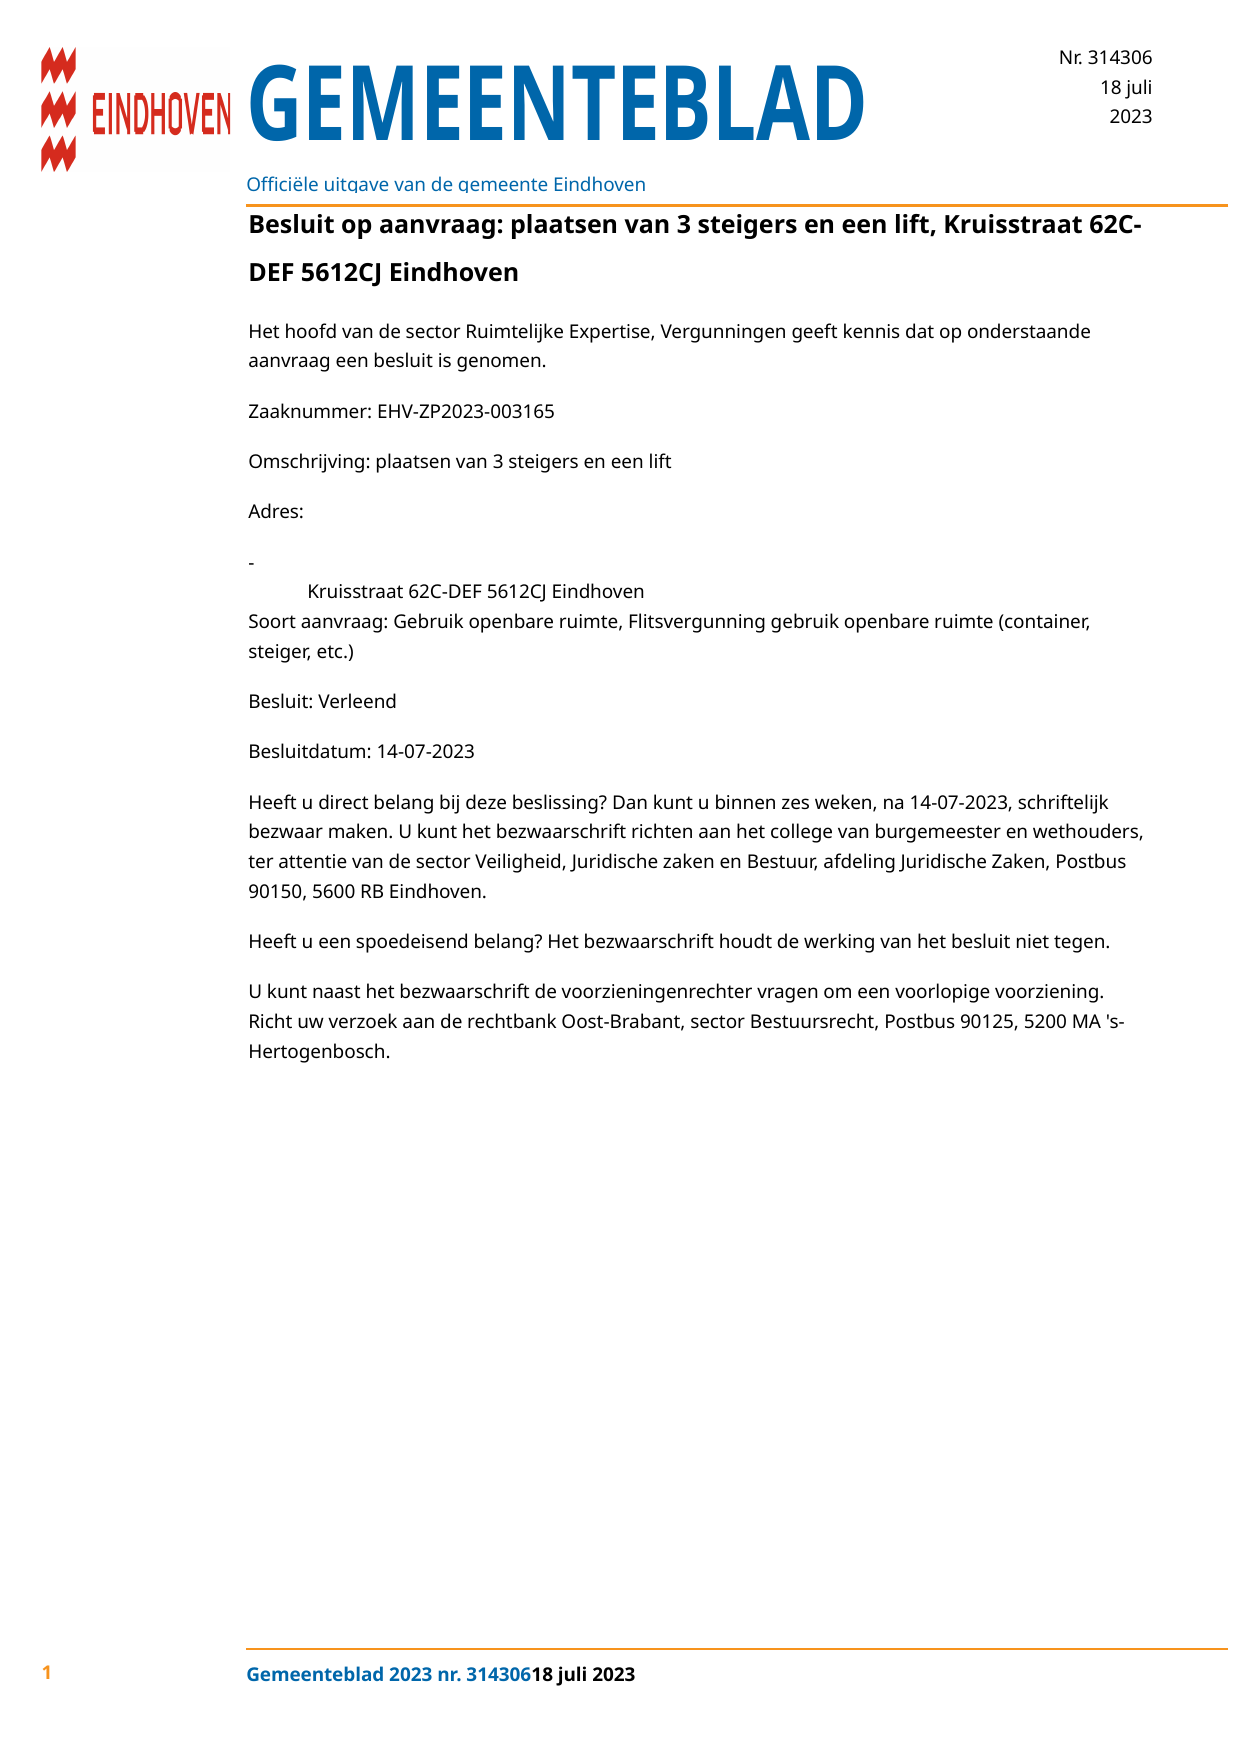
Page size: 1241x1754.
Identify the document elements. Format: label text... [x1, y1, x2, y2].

picture [41, 47, 231, 172]
text Het hoofd van de sector Ruimtelijke Expertise, Vergunningen geeft kennis dat op onderstaande aanvraag een besluit is genomen. [248, 318, 1152, 373]
list Kruisstraat 62C-DEF 5612CJ Eindhoven [248, 579, 1152, 604]
text Besluit op aanvraag: plaatsen van 3 steigers en een lift, Kruisstraat 62C-DEF 5612CJ Eindhoven [248, 207, 1152, 288]
text Soort aanvraag: Gebruik openbare ruimte, Flitsvergunning gebruik openbare ruimte (container, steiger, etc.) [248, 608, 1152, 664]
text Heeft u direct belang bij deze beslissing? Dan kunt u binnen zes weken, na 14-07-2023, schriftelijk bezwaar maken. U kunt het bezwaarschrift richten aan het college van burgemeester en wethouders, ter attentie van de sector Veiligheid, Juridische zaken en Bestuur, afdeling Juridische Zaken, Postbus 90150, 5600 RB Eindhoven. [248, 789, 1152, 904]
text Zaaknummer: EHV-ZP2023-003165 [248, 398, 1152, 424]
text Besluit: Verleend [248, 688, 1152, 714]
text Besluitdatum: 14-07-2023 [248, 739, 1152, 764]
text Adres: [248, 499, 1152, 524]
text Omschrijving: plaatsen van 3 steigers en een lift [248, 448, 1152, 474]
text U kunt naast het bezwaarschrift de voorzieningenrechter vragen om een voorlopige voorziening. Richt uw verzoek aan de rechtbank Oost-Brabant, sector Bestuursrecht, Postbus 90125, 5200 MA 's-Hertogenbosch. [248, 979, 1152, 1064]
text Heeft u een spoedeisend belang? Het bezwaarschrift houdt de werking van het besluit niet tegen. [248, 928, 1152, 954]
